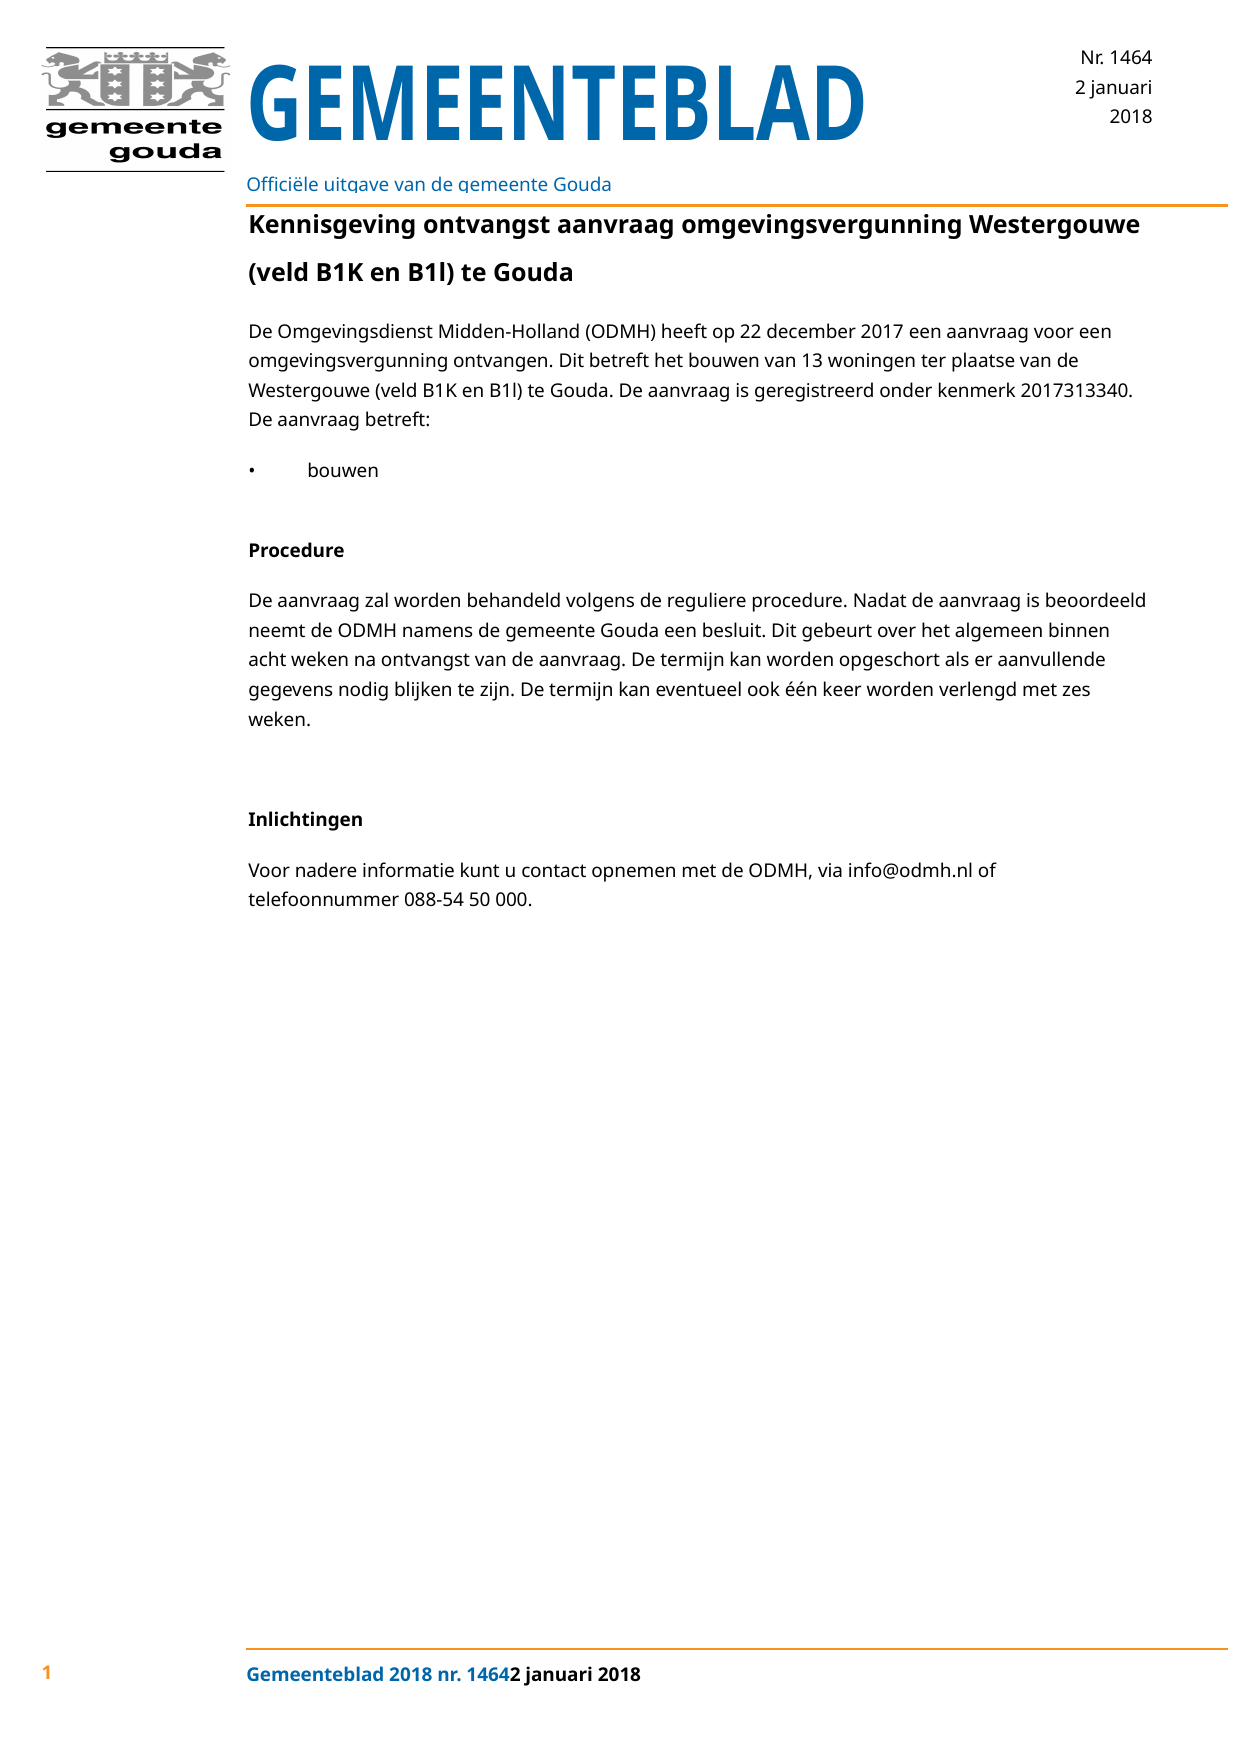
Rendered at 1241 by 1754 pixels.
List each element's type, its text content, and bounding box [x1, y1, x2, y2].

text Procedure [248, 537, 1152, 563]
text De Omgevingsdienst Midden-Holland (ODMH) heeft op 22 december 2017 een aanvraag voor een omgevingsvergunning ontvangen. Dit betreft het bouwen van 13 woningen ter plaatse van de Westergouwe (veld B1K en B1l) te Gouda. De aanvraag is geregistreerd onder kenmerk 2017313340. De aanvraag betreft: [248, 318, 1152, 432]
text Inlichtingen [248, 807, 1152, 832]
text Kennisgeving ontvangst aanvraag omgevingsvergunning Westergouwe (veld B1K en B1l) te Gouda [248, 207, 1152, 288]
text De aanvraag zal worden behandeld volgens de reguliere procedure. Nadat de aanvraag is beoordeeld neemt de ODMH namens de gemeente Gouda een besluit. Dit gebeurt over het algemeen binnen acht weken na ontvangst van de aanvraag. De termijn kan worden opgeschort als er aanvullende gegevens nodig blijken te zijn. De termijn kan eventueel ook één keer worden verlengd met zes weken. [248, 587, 1152, 732]
picture [41, 47, 231, 172]
list bouwen [248, 457, 1152, 483]
text Voor nadere informatie kunt u contact opnemen met de ODMH, via info@odmh.nl of telefoonnummer 088-54 50 000. [248, 857, 1152, 912]
